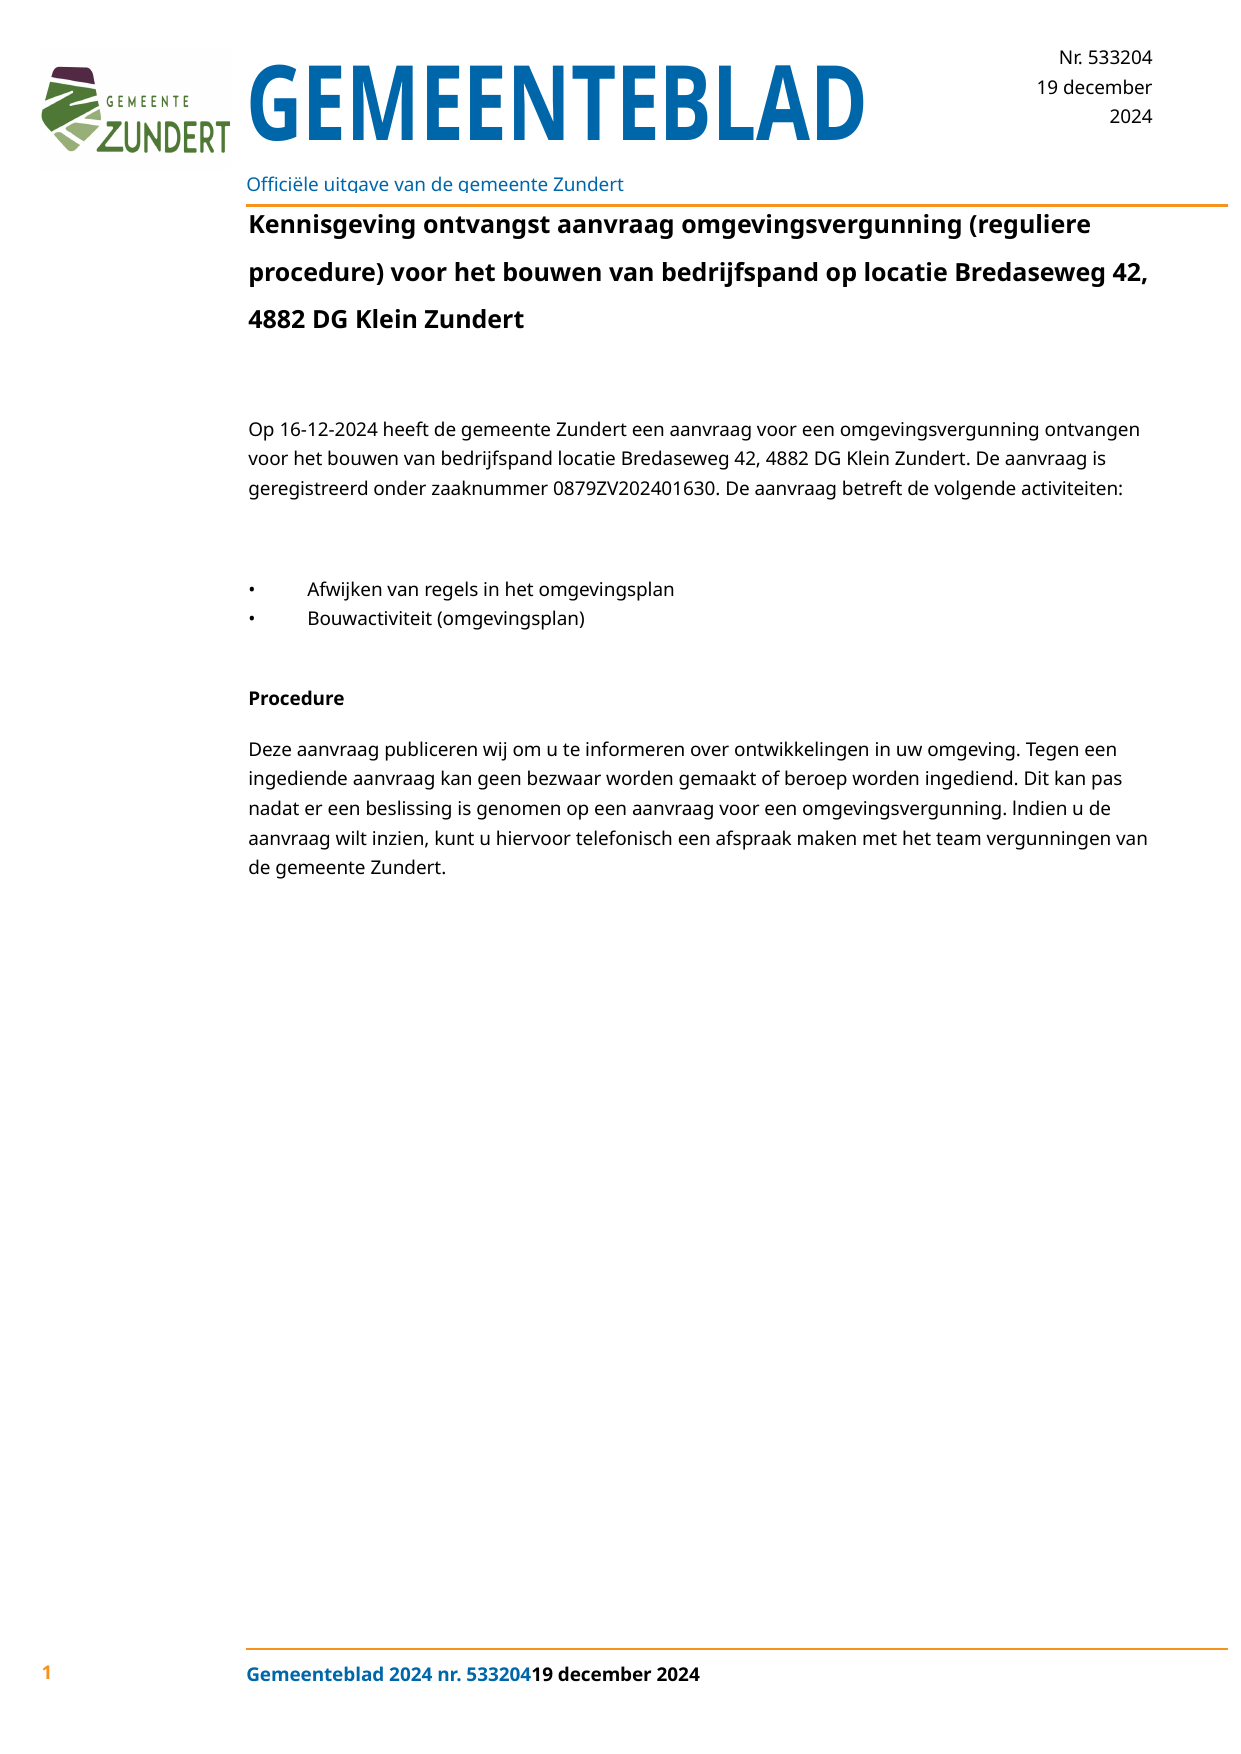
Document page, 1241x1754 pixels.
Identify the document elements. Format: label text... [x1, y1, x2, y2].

picture [41, 47, 231, 172]
list Afwijken van regels in het omgevingsplan [248, 576, 1152, 602]
text Procedure [248, 686, 1152, 711]
list Bouwactiviteit (omgevingsplan) [248, 606, 1152, 631]
text Op 16-12-2024 heeft de gemeente Zundert een aanvraag voor een omgevingsvergunning ontvangen voor het bouwen van bedrijfspand locatie Bredaseweg 42, 4882 DG Klein Zundert. De aanvraag is geregistreerd onder zaaknummer 0879ZV202401630. De aanvraag betreft de volgende activiteiten: [248, 416, 1152, 501]
text Kennisgeving ontvangst aanvraag omgevingsvergunning (reguliere procedure) voor het bouwen van bedrijfspand op locatie Bredaseweg 42, 4882 DG Klein Zundert [248, 207, 1152, 336]
text Deze aanvraag publiceren wij om u te informeren over ontwikkelingen in uw omgeving. Tegen een ingediende aanvraag kan geen bezwaar worden gemaakt of beroep worden ingediend. Dit kan pas nadat er een beslissing is genomen op een aanvraag voor een omgevingsvergunning. lndien u de aanvraag wilt inzien, kunt u hiervoor telefonisch een afspraak maken met het team vergunningen van de gemeente Zundert. [248, 736, 1152, 880]
